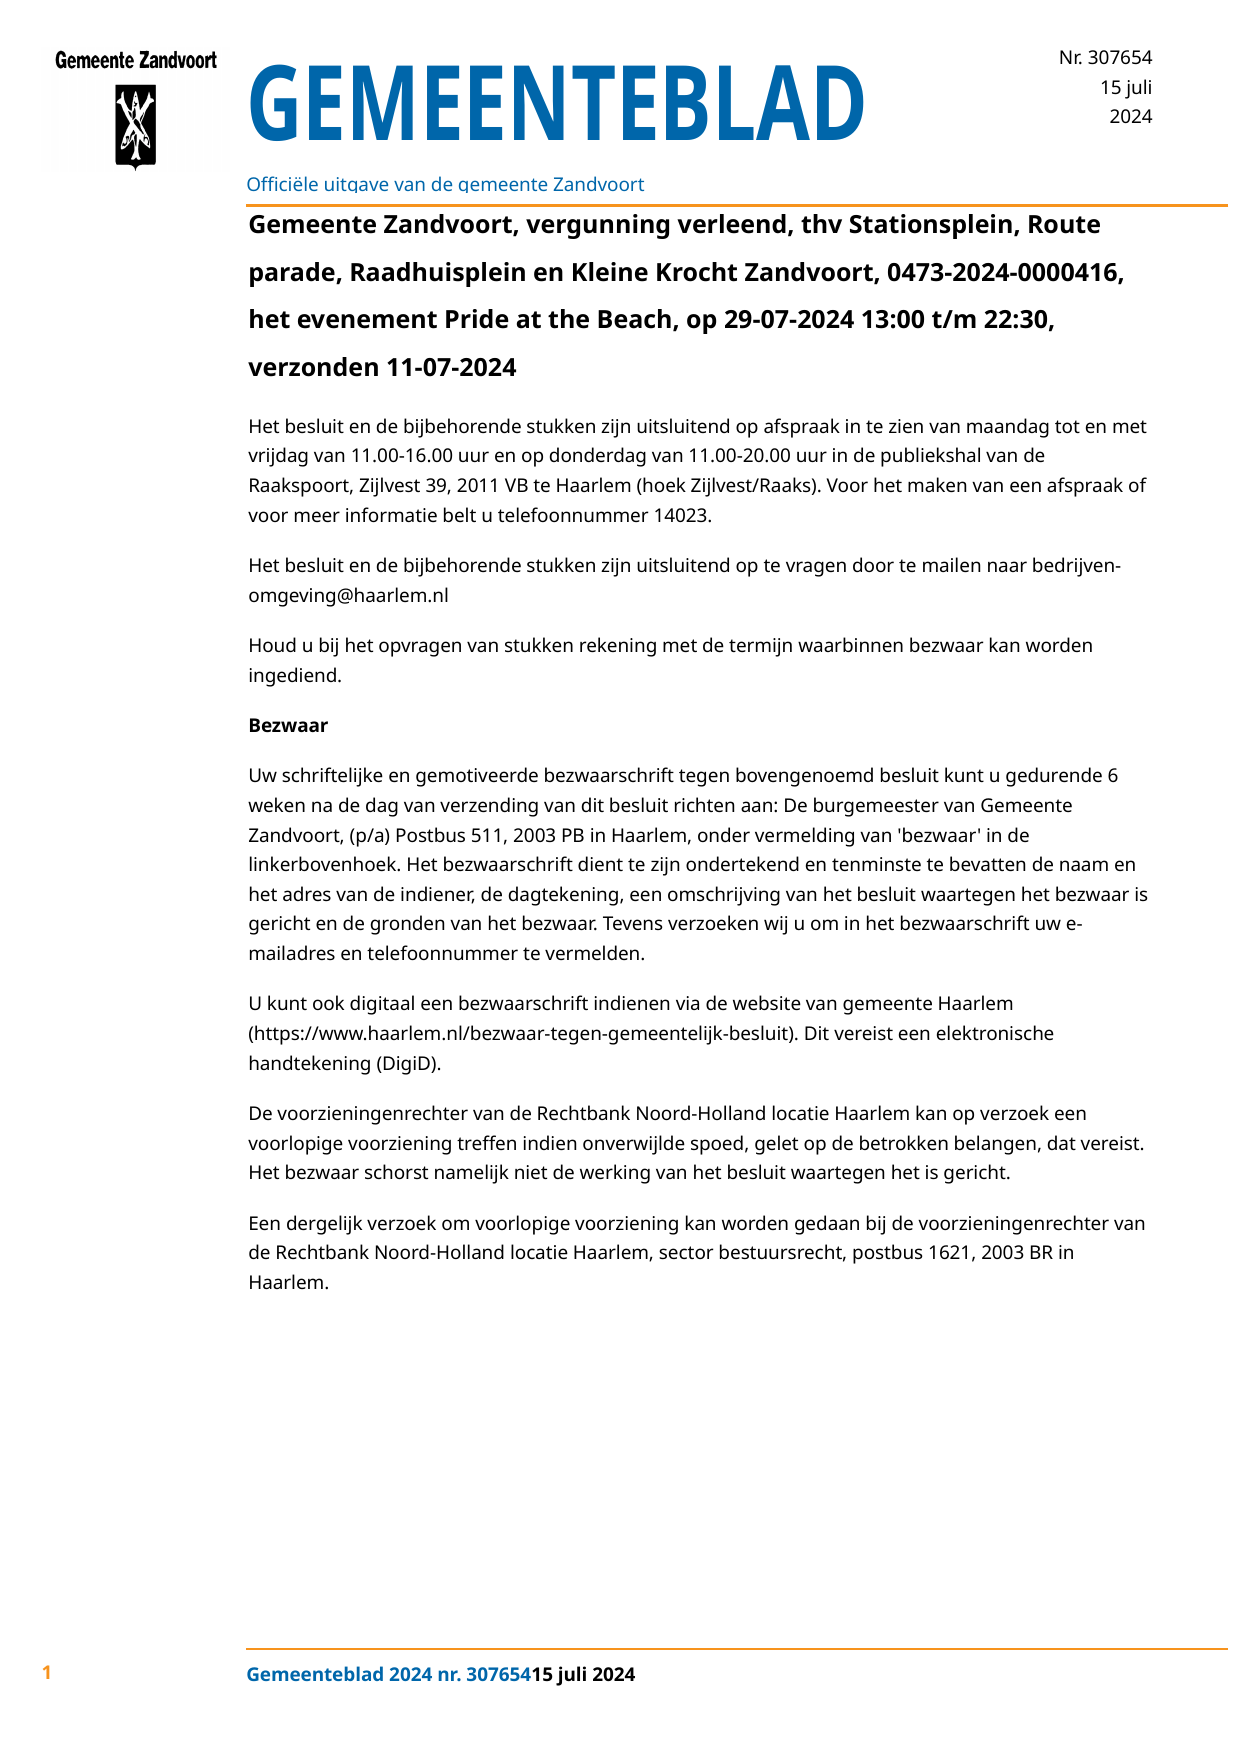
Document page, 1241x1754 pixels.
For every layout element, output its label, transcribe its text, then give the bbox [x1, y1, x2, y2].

text Houd u bij het opvragen van stukken rekening met de termijn waarbinnen bezwaar kan worden ingediend. [248, 632, 1152, 688]
text Uw schriftelijke en gemotiveerde bezwaarschrift tegen bovengenoemd besluit kunt u gedurende 6 weken na de dag van verzending van dit besluit richten aan: De burgemeester van Gemeente Zandvoort, (p/a) Postbus 511, 2003 PB in Haarlem, onder vermelding van 'bezwaar' in de linkerbovenhoek. Het bezwaarschrift dient te zijn ondertekend en tenminste te bevatten de naam en het adres van de indiener, de dagtekening, een omschrijving van het besluit waartegen het bezwaar is gericht en de gronden van het bezwaar. Tevens verzoeken wij u om in het bezwaarschrift uw e-mailadres en telefoonnummer te vermelden. [248, 763, 1152, 966]
text De voorzieningenrechter van de Rechtbank Noord-Holland locatie Haarlem kan op verzoek een voorlopige voorziening treffen indien onverwijlde spoed, gelet op de betrokken belangen, dat vereist. Het bezwaar schorst namelijk niet de werking van het besluit waartegen het is gericht. [248, 1100, 1152, 1185]
text Gemeente Zandvoort, vergunning verleend, thv Stationsplein, Route parade, Raadhuisplein en Kleine Krocht Zandvoort, 0473-2024-0000416, het evenement Pride at the Beach, op 29-07-2024 13:00 t/m 22:30, verzonden 11-07-2024 [248, 207, 1152, 384]
text Bezwaar [248, 712, 1152, 738]
picture [41, 47, 231, 172]
text Het besluit en de bijbehorende stukken zijn uitsluitend op te vragen door te mailen naar bedrijven-omgeving@haarlem.nl [248, 552, 1152, 608]
text Het besluit en de bijbehorende stukken zijn uitsluitend op afspraak in te zien van maandag tot en met vrijdag van 11.00-16.00 uur en op donderdag van 11.00-20.00 uur in de publiekshal van de Raakspoort, Zijlvest 39, 2011 VB te Haarlem (hoek Zijlvest/Raaks). Voor het maken van een afspraak of voor meer informatie belt u telefoonnummer 14023. [248, 413, 1152, 528]
text U kunt ook digitaal een bezwaarschrift indienen via de website van gemeente Haarlem (https://www.haarlem.nl/bezwaar-tegen-gemeentelijk-besluit). Dit vereist een elektronische handtekening (DigiD). [248, 991, 1152, 1076]
text Een dergelijk verzoek om voorlopige voorziening kan worden gedaan bij de voorzieningenrechter van de Rechtbank Noord-Holland locatie Haarlem, sector bestuursrecht, postbus 1621, 2003 BR in Haarlem. [248, 1210, 1152, 1295]
